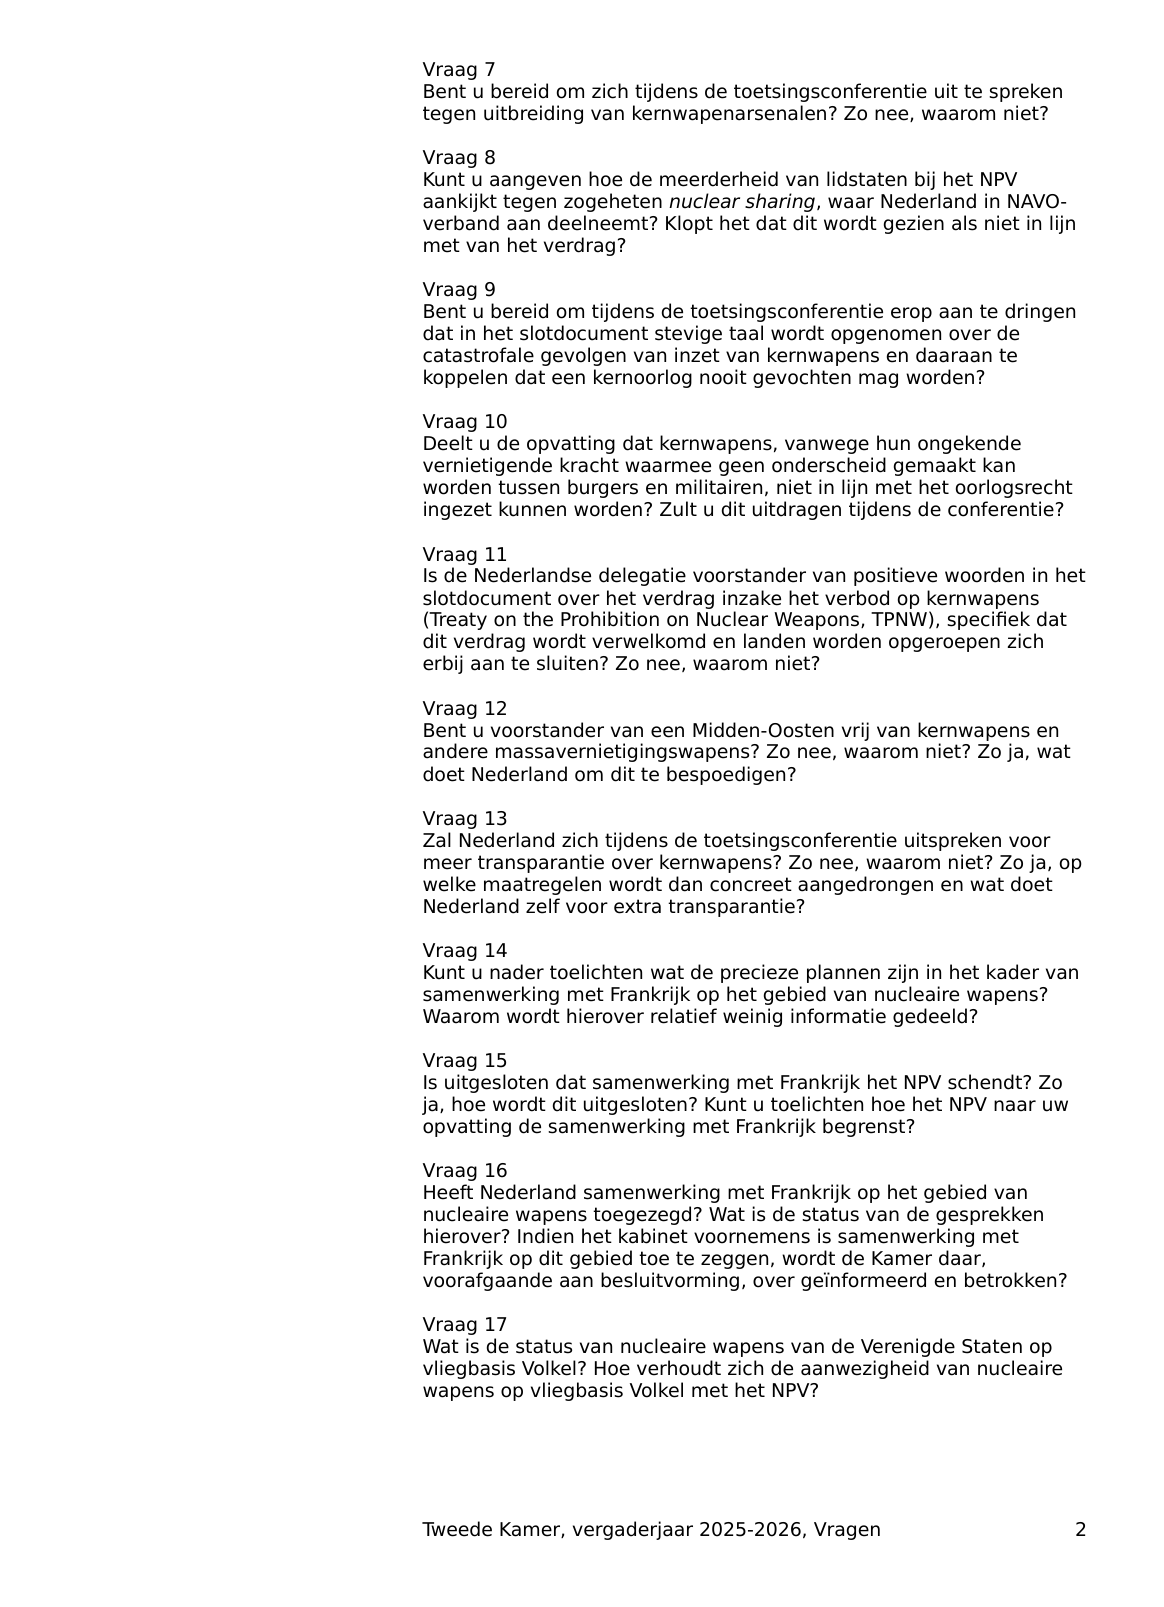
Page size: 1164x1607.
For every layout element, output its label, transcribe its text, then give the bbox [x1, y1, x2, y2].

text Is uitgesloten dat samenwerking met Frankrijk het NPV schendt? Zo ja, hoe wordt dit uitgesloten? Kunt u toelichten hoe het NPV naar uw opvatting de samenwerking met Frankrijk begrenst? [422, 1072, 1087, 1138]
text Vraag 12 [422, 697, 1087, 719]
text Bent u bereid om tijdens de toetsingsconferentie erop aan te dringen dat in het slotdocument stevige taal wordt opgenomen over de catastrofale gevolgen van inzet van kernwapens en daaraan te koppelen dat een kernoorlog nooit gevochten mag worden? [422, 301, 1087, 389]
text Deelt u de opvatting dat kernwapens, vanwege hun ongekende vernietigende kracht waarmee geen onderscheid gemaakt kan worden tussen burgers en militairen, niet in lijn met het oorlogsrecht ingezet kunnen worden? Zult u dit uitdragen tijdens de conferentie? [422, 433, 1087, 521]
text Bent u voorstander van een Midden-Oosten vrij van kernwapens en andere massavernietigingswapens? Zo nee, waarom niet? Zo ja, wat doet Nederland om dit te bespoedigen? [422, 719, 1087, 785]
text Bent u bereid om zich tijdens de toetsingsconferentie uit te spreken tegen uitbreiding van kernwapenarsenalen? Zo nee, waarom niet? [422, 81, 1087, 125]
text Is de Nederlandse delegatie voorstander van positieve woorden in het slotdocument over het verdrag inzake het verbod op kernwapens (Treaty on the Prohibition on Nuclear Weapons, TPNW), specifiek dat dit verdrag wordt verwelkomd en landen worden opgeroepen zich erbij aan te sluiten? Zo nee, waarom niet? [422, 565, 1087, 675]
text Zal Nederland zich tijdens de toetsingsconferentie uitspreken voor meer transparantie over kernwapens? Zo nee, waarom niet? Zo ja, op welke maatregelen wordt dan concreet aangedrongen en wat doet Nederland zelf voor extra transparantie? [422, 829, 1087, 917]
text Vraag 9 [422, 279, 1087, 301]
text Vraag 15 [422, 1050, 1087, 1072]
text Heeft Nederland samenwerking met Frankrijk op het gebied van nucleaire wapens toegezegd? Wat is de status van de gesprekken hierover? Indien het kabinet voornemens is samenwerking met Frankrijk op dit gebied toe te zeggen, wordt de Kamer daar, voorafgaande aan besluitvorming, over geïnformeerd en betrokken? [422, 1182, 1087, 1292]
text Vraag 16 [422, 1160, 1087, 1182]
text Vraag 10 [422, 411, 1087, 433]
text Vraag 11 [422, 543, 1087, 565]
text Vraag 13 [422, 808, 1087, 829]
text Vraag 14 [422, 940, 1087, 962]
text Wat is de status van nucleaire wapens van de Verenigde Staten op vliegbasis Volkel? Hoe verhoudt zich de aanwezigheid van nucleaire wapens op vliegbasis Volkel met het NPV? [422, 1336, 1087, 1402]
text Kunt u aangeven hoe de meerderheid van lidstaten bij het NPV aankijkt tegen zogeheten nuclear sharing, waar Nederland in NAVO-verband aan deelneemt? Klopt het dat dit wordt gezien als niet in lijn met van het verdrag? [422, 169, 1087, 257]
text Vraag 7 [422, 59, 1087, 81]
text Kunt u nader toelichten wat de precieze plannen zijn in het kader van samenwerking met Frankrijk op het gebied van nucleaire wapens? Waarom wordt hierover relatief weinig informatie gedeeld? [422, 962, 1087, 1028]
text Vraag 8 [422, 147, 1087, 169]
text Vraag 17 [422, 1314, 1087, 1336]
